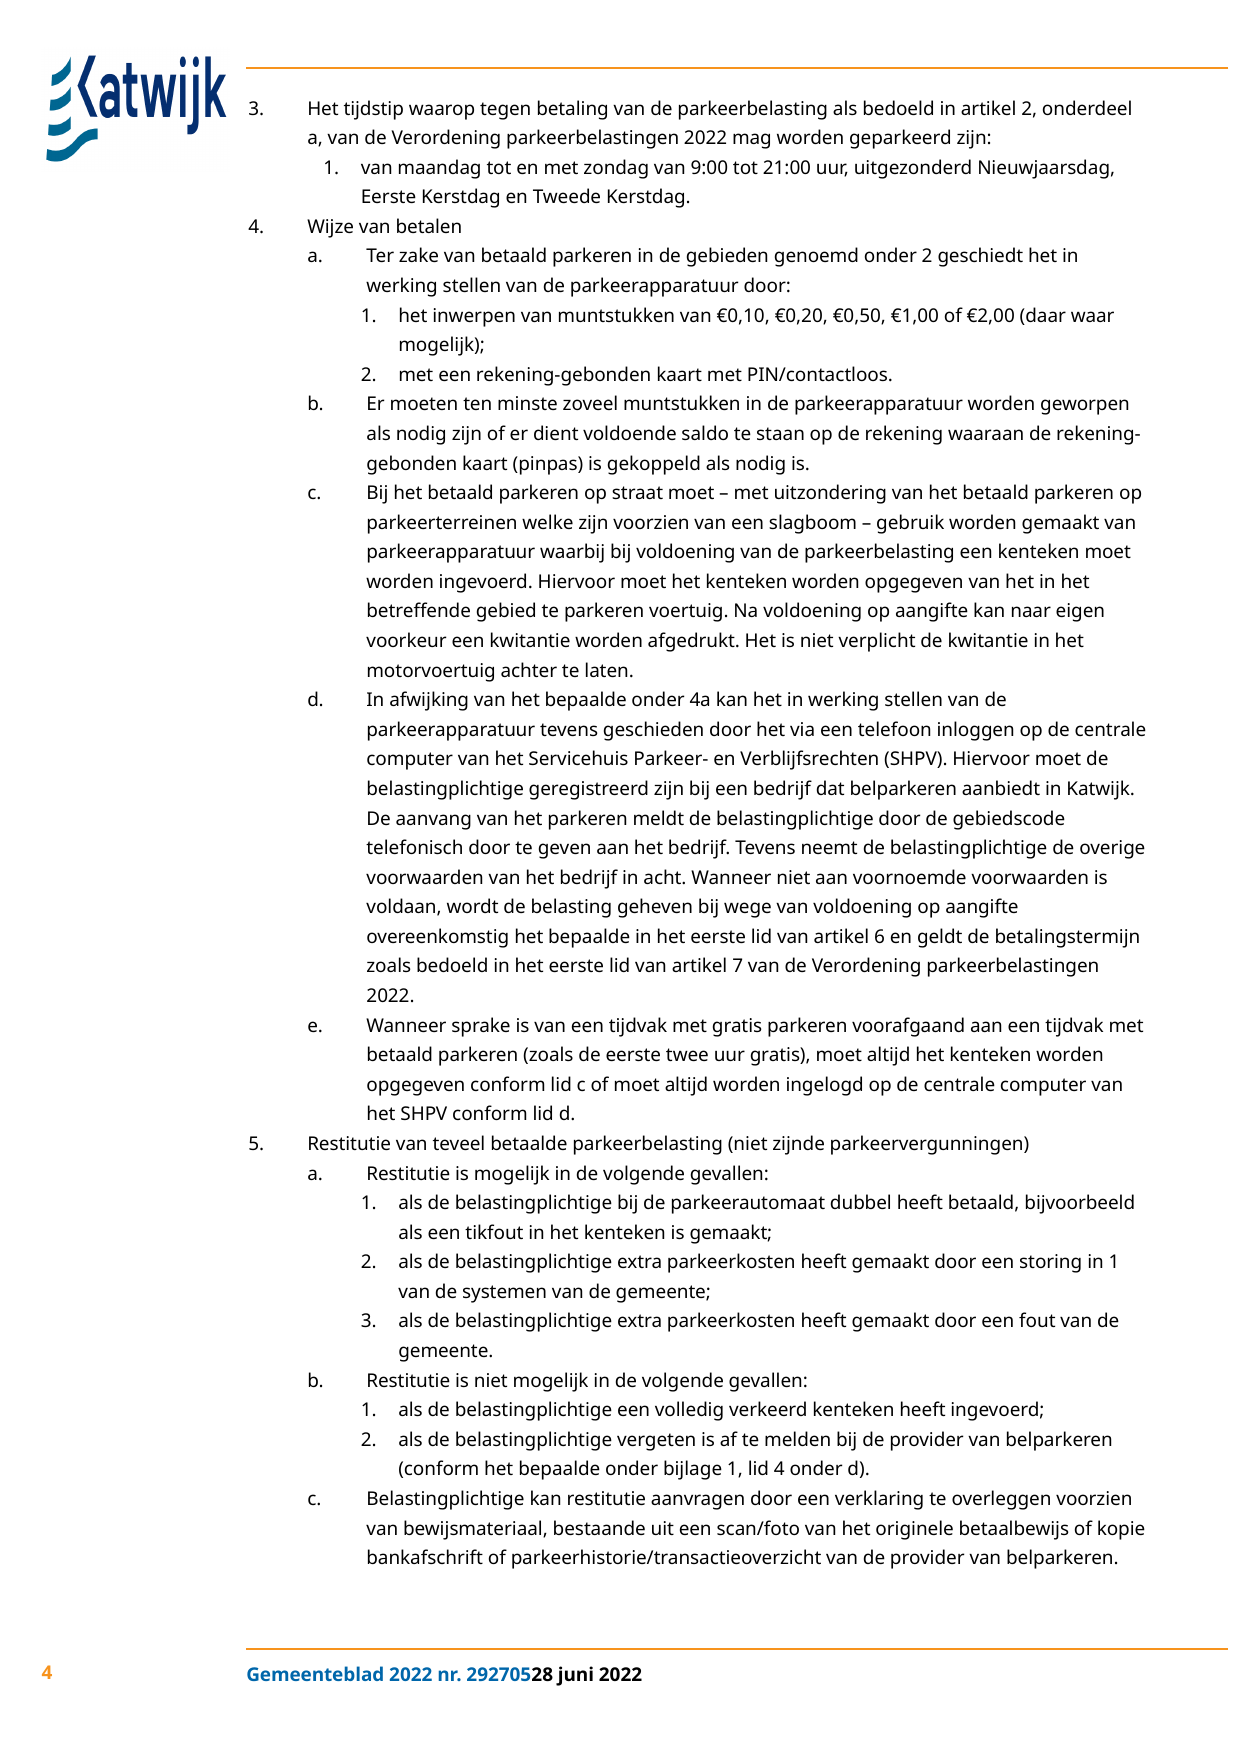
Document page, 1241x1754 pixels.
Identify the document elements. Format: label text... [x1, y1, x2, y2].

list van maandag tot en met zondag van 9:00 tot 21:00 uur, uitgezonderd Nieuwjaarsdag, Eerste Kerstdag en Tweede Kerstdag. [323, 154, 1152, 209]
list als de belastingplichtige extra parkeerkosten heeft gemaakt door een fout van de gemeente. [361, 1308, 1152, 1363]
list als de belastingplichtige bij de parkeerautomaat dubbel heeft betaald, bijvoorbeeld als een tikfout in het kenteken is gemaakt; [361, 1189, 1152, 1245]
picture [41, 47, 231, 172]
list Wijze van betalen [248, 213, 1152, 239]
list als de belastingplichtige vergeten is af te melden bij de provider van belparkeren (conform het bepaalde onder bijlage 1, lid 4 onder d). [361, 1426, 1152, 1481]
list Wanneer sprake is van een tijdvak met gratis parkeren voorafgaand aan een tijdvak met betaald parkeren (zoals de eerste twee uur gratis), moet altijd het kenteken worden opgegeven conform lid c of moet altijd worden ingelogd op de centrale computer van het SHPV conform lid d. [307, 1012, 1152, 1126]
list als de belastingplichtige een volledig verkeerd kenteken heeft ingevoerd; [361, 1396, 1152, 1422]
list Ter zake van betaald parkeren in de gebieden genoemd onder 2 geschiedt het in werking stellen van de parkeerapparatuur door: [307, 243, 1152, 298]
list Belastingplichtige kan restitutie aanvragen door een verklaring te overleggen voorzien van bewijsmateriaal, bestaande uit een scan/foto van het originele betaalbewijs of kopie bankafschrift of parkeerhistorie/transactieoverzicht van de provider van belparkeren. [307, 1485, 1152, 1570]
list Er moeten ten minste zoveel muntstukken in de parkeerapparatuur worden geworpen als nodig zijn of er dient voldoende saldo te staan op de rekening waaraan de rekening-gebonden kaart (pinpas) is gekoppeld als nodig is. [307, 391, 1152, 476]
list In afwijking van het bepaalde onder 4a kan het in werking stellen van de parkeerapparatuur tevens geschieden door het via een telefoon inloggen op de centrale computer van het Servicehuis Parkeer- en Verblijfsrechten (SHPV). Hiervoor moet de belastingplichtige geregistreerd zijn bij een bedrijf dat belparkeren aanbiedt in Katwijk. De aanvang van het parkeren meldt de belastingplichtige door de gebiedscode telefonisch door te geven aan het bedrijf. Tevens neemt de belastingplichtige de overige voorwaarden van het bedrijf in acht. Wanneer niet aan voornoemde voorwaarden is voldaan, wordt de belasting geheven bij wege van voldoening op aangifte overeenkomstig het bepaalde in het eerste lid van artikel 6 en geldt de betalingstermijn zoals bedoeld in het eerste lid van artikel 7 van de Verordening parkeerbelastingen 2022. [307, 686, 1152, 1008]
list het inwerpen van muntstukken van €0,10, €0,20, €0,50, €1,00 of €2,00 (daar waar mogelijk); [361, 302, 1152, 357]
list Restitutie is niet mogelijk in de volgende gevallen: [307, 1367, 1152, 1393]
list Het tijdstip waarop tegen betaling van de parkeerbelasting als bedoeld in artikel 2, onderdeel a, van de Verordening parkeerbelastingen 2022 mag worden geparkeerd zijn: [248, 95, 1152, 150]
list als de belastingplichtige extra parkeerkosten heeft gemaakt door een storing in 1 van de systemen van de gemeente; [361, 1248, 1152, 1304]
list Restitutie van teveel betaalde parkeerbelasting (niet zijnde parkeervergunningen) [248, 1130, 1152, 1156]
list met een rekening-gebonden kaart met PIN/contactloos. [361, 361, 1152, 387]
list Bij het betaald parkeren op straat moet – met uitzondering van het betaald parkeren op parkeerterreinen welke zijn voorzien van een slagboom – gebruik worden gemaakt van parkeerapparatuur waarbij bij voldoening van de parkeerbelasting een kenteken moet worden ingevoerd. Hiervoor moet het kenteken worden opgegeven van het in het betreffende gebied te parkeren voertuig. Na voldoening op aangifte kan naar eigen voorkeur een kwitantie worden afgedrukt. Het is niet verplicht de kwitantie in het motorvoertuig achter te laten. [307, 479, 1152, 683]
list Restitutie is mogelijk in de volgende gevallen: [307, 1160, 1152, 1186]
